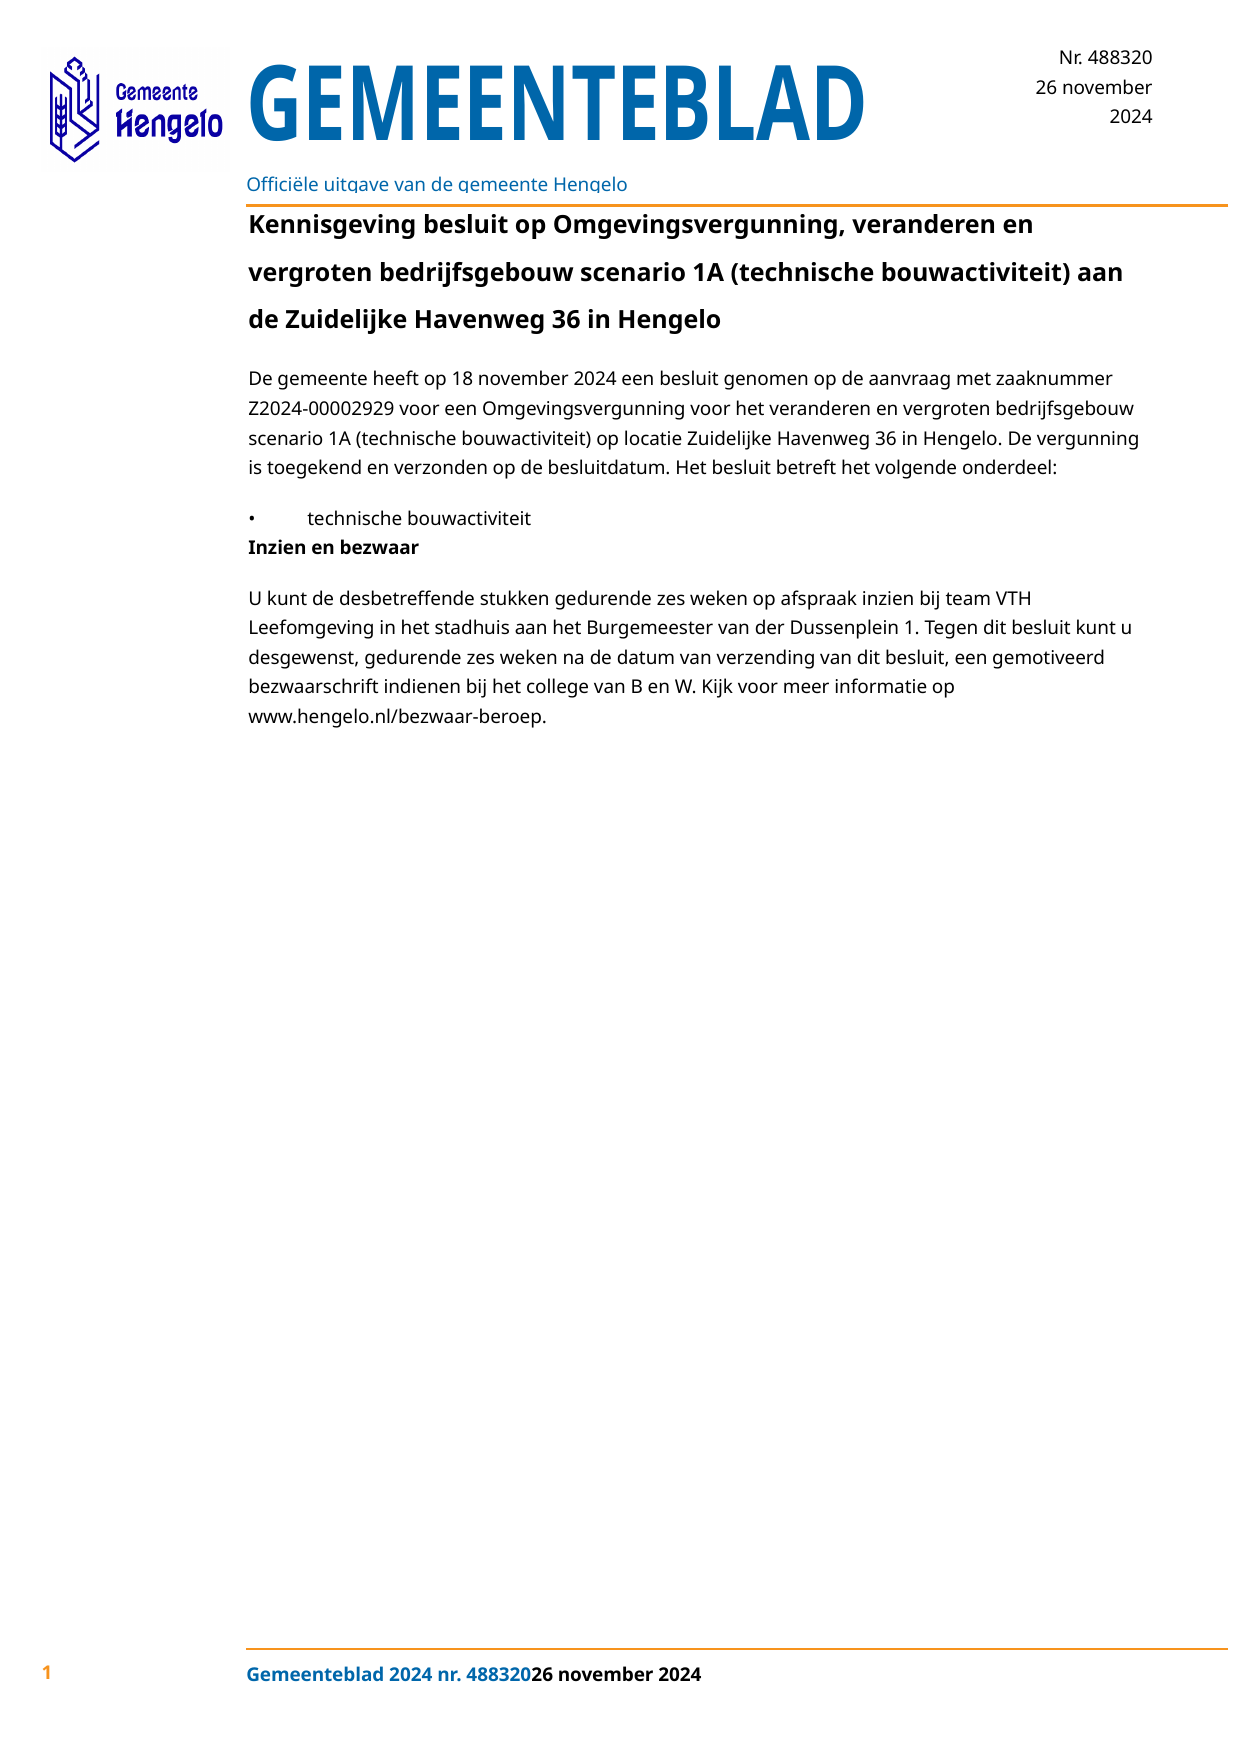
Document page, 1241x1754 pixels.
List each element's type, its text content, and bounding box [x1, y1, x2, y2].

text De gemeente heeft op 18 november 2024 een besluit genomen op de aanvraag met zaaknummer Z2024-00002929 voor een Omgevingsvergunning voor het veranderen en vergroten bedrijfsgebouw scenario 1A (technische bouwactiviteit) op locatie Zuidelijke Havenweg 36 in Hengelo. De vergunning is toegekend en verzonden op de besluitdatum. Het besluit betreft het volgende onderdeel: [248, 366, 1152, 480]
picture [41, 47, 231, 172]
text Inzien en bezwaar [248, 534, 1152, 560]
list technische bouwactiviteit [248, 505, 1152, 530]
text U kunt de desbetreffende stukken gedurende zes weken op afspraak inzien bij team VTH Leefomgeving in het stadhuis aan het Burgemeester van der Dussenplein 1. Tegen dit besluit kunt u desgewenst, gedurende zes weken na de datum van verzending van dit besluit, een gemotiveerd bezwaarschrift indienen bij het college van B en W. Kijk voor meer informatie op www.hengelo.nl/bezwaar-beroep. [248, 585, 1152, 729]
text Kennisgeving besluit op Omgevingsvergunning, veranderen en vergroten bedrijfsgebouw scenario 1A (technische bouwactiviteit) aan de Zuidelijke Havenweg 36 in Hengelo [248, 207, 1152, 336]
